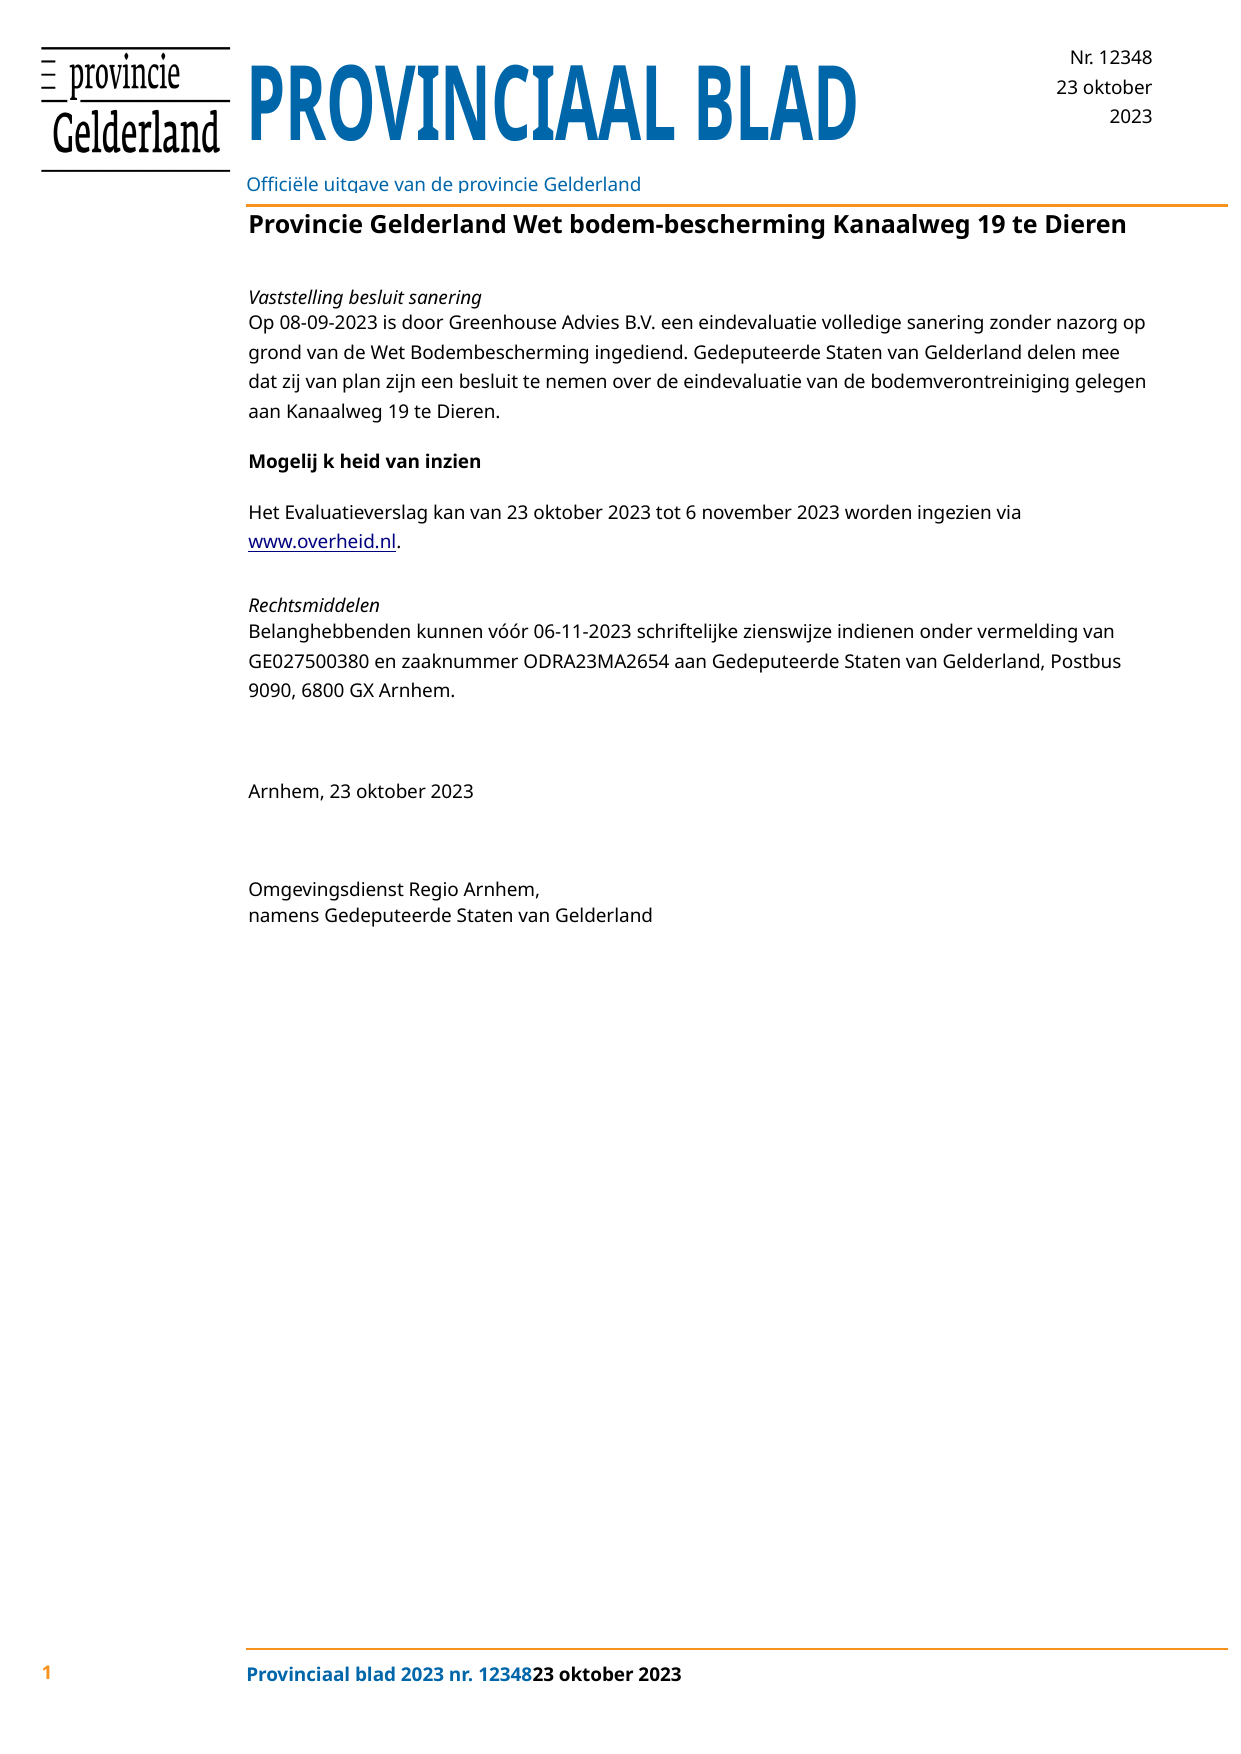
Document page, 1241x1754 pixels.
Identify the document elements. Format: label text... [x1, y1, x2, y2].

text Arnhem, 23 oktober 2023 [248, 778, 1152, 804]
text Vaststelling besluit sanering [248, 284, 1152, 309]
text Rechtsmiddelen [248, 593, 1152, 618]
text Op 08-09-2023 is door Greenhouse Advies B.V. een eindevaluatie volledige sanering zonder nazorg op grond van de Wet Bodembescherming ingediend. Gedeputeerde Staten van Gelderland delen mee dat zij van plan zijn een besluit te nemen over de eindevaluatie van de bodemverontreiniging gelegen aan Kanaalweg 19 te Dieren. [248, 309, 1152, 424]
text Belanghebbenden kunnen vóór 06-11-2023 schriftelijke zienswijze indienen onder vermelding van GE027500380 en zaaknummer ODRA23MA2654 aan Gedeputeerde Staten van Gelderland, Postbus 9090, 6800 GX Arnhem. [248, 618, 1152, 703]
text Mogelij k heid van inzien [248, 449, 1152, 474]
text Het Evaluatieverslag kan van 23 oktober 2023 tot 6 november 2023 worden ingezien via www.overheid.nl. [248, 499, 1152, 554]
picture [41, 47, 231, 172]
text Provincie Gelderland Wet bodem-bescherming Kanaalweg 19 te Dieren [248, 207, 1152, 241]
text Omgevingsdienst Regio Arnhem, [248, 877, 1152, 902]
text namens Gedeputeerde Staten van Gelderland [248, 902, 1152, 928]
